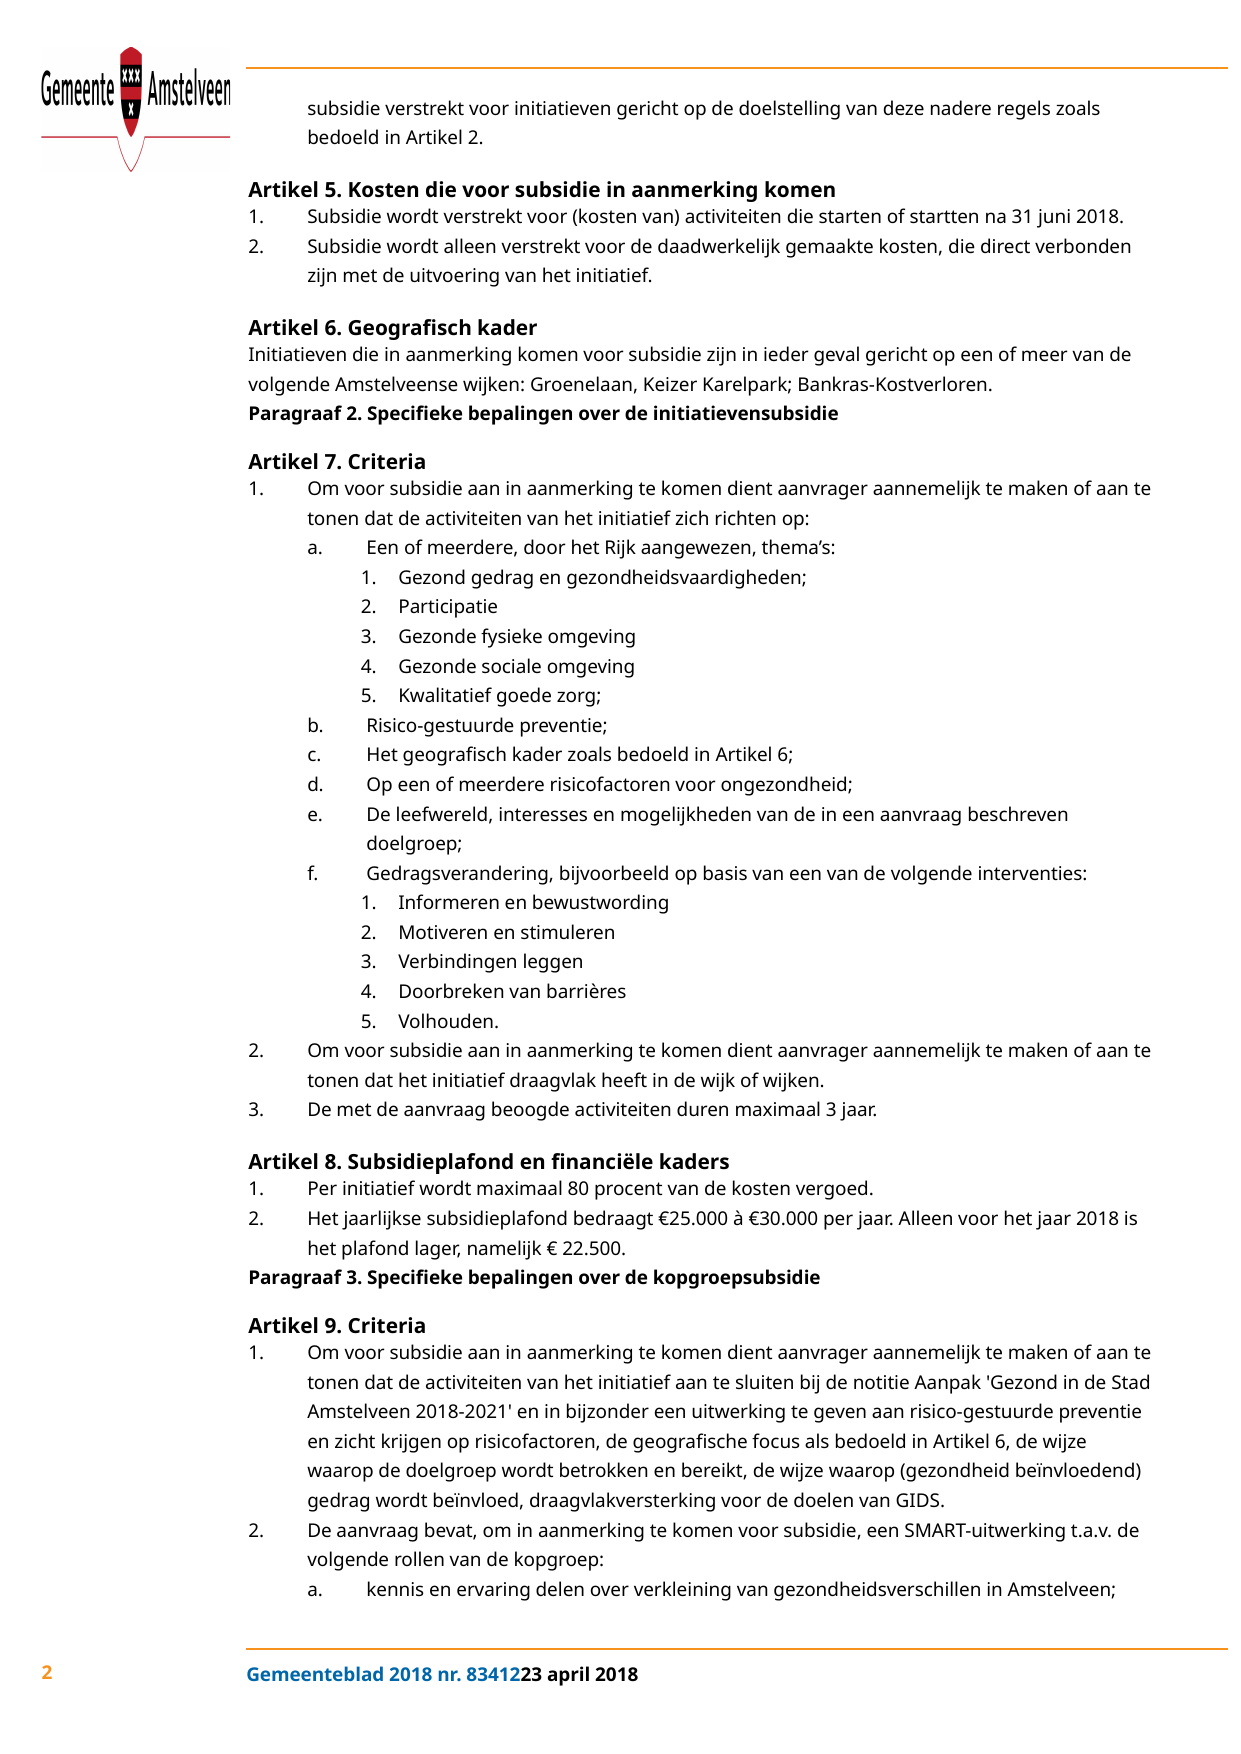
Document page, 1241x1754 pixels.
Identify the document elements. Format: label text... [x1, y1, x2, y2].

list Verbindingen leggen [361, 949, 1152, 974]
list Gedragsverandering, bijvoorbeeld op basis van een van de volgende interventies: [307, 860, 1152, 886]
list Doorbreken van barrières [361, 978, 1152, 1004]
list Participatie [361, 594, 1152, 619]
list Subsidie wordt alleen verstrekt voor de daadwerkelijk gemaakte kosten, die direct verbonden zijn met de uitvoering van het initiatief. [248, 233, 1152, 288]
picture [41, 47, 231, 172]
list kennis en ervaring delen over verkleining van gezondheidsverschillen in Amstelveen; [307, 1576, 1152, 1602]
list Risico-gestuurde preventie; [307, 712, 1152, 738]
text Paragraaf 3. Specifieke bepalingen over de kopgroepsubsidie [248, 1264, 1152, 1290]
list Op een of meerdere risicofactoren voor ongezondheid; [307, 771, 1152, 797]
list Gezonde fysieke omgeving [361, 623, 1152, 649]
list Om voor subsidie aan in aanmerking te komen dient aanvrager aannemelijk te maken of aan te tonen dat het initiatief draagvlak heeft in de wijk of wijken. [248, 1037, 1152, 1093]
list subsidie verstrekt voor initiatieven gericht op de doelstelling van deze nadere regels zoals bedoeld in Artikel 2. [248, 95, 1152, 150]
list Het jaarlijkse subsidieplafond bedraagt €25.000 à €30.000 per jaar. Alleen voor het jaar 2018 is het plafond lager, namelijk € 22.500. [248, 1205, 1152, 1260]
text Artikel 5. Kosten die voor subsidie in aanmerking komen [248, 175, 1152, 203]
text Artikel 6. Geografisch kader [248, 313, 1152, 341]
list De met de aanvraag beoogde activiteiten duren maximaal 3 jaar. [248, 1097, 1152, 1122]
list Per initiatief wordt maximaal 80 procent van de kosten vergoed. [248, 1176, 1152, 1201]
text Artikel 7. Criteria [248, 447, 1152, 475]
list Gezonde sociale omgeving [361, 653, 1152, 679]
list Motiveren en stimuleren [361, 919, 1152, 945]
text Initiatieven die in aanmerking komen voor subsidie zijn in ieder geval gericht op een of meer van de volgende Amstelveense wijken: Groenelaan, Keizer Karelpark; Bankras-Kostverloren. [248, 341, 1152, 397]
list De leefwereld, interesses en mogelijkheden van de in een aanvraag beschreven doelgroep; [307, 801, 1152, 856]
list Subsidie wordt verstrekt voor (kosten van) activiteiten die starten of startten na 31 juni 2018. [248, 203, 1152, 229]
list Een of meerdere, door het Rijk aangewezen, thema’s: [307, 534, 1152, 560]
list Informeren en bewustwording [361, 889, 1152, 915]
list Gezond gedrag en gezondheidsvaardigheden; [361, 564, 1152, 590]
list Om voor subsidie aan in aanmerking te komen dient aanvrager aannemelijk te maken of aan te tonen dat de activiteiten van het initiatief aan te sluiten bij de notitie Aanpak 'Gezond in de Stad Amstelveen 2018-2021' en in bijzonder een uitwerking te geven aan risico-gestuurde preventie en zicht krijgen op risicofactoren, de geografische focus als bedoeld in Artikel 6, de wijze waarop de doelgroep wordt betrokken en bereikt, de wijze waarop (gezondheid beïnvloedend) gedrag wordt beïnvloed, draagvlakversterking voor de doelen van GIDS. [248, 1339, 1152, 1513]
list Volhouden. [361, 1008, 1152, 1034]
text Artikel 8. Subsidieplafond en financiële kaders [248, 1147, 1152, 1176]
list Om voor subsidie aan in aanmerking te komen dient aanvrager aannemelijk te maken of aan te tonen dat de activiteiten van het initiatief zich richten op: [248, 475, 1152, 531]
list De aanvraag bevat, om in aanmerking te komen voor subsidie, een SMART-uitwerking t.a.v. de volgende rollen van de kopgroep: [248, 1517, 1152, 1572]
text Artikel 9. Criteria [248, 1311, 1152, 1339]
list Het geografisch kader zoals bedoeld in Artikel 6; [307, 742, 1152, 767]
list Kwalitatief goede zorg; [361, 682, 1152, 708]
text Paragraaf 2. Specifieke bepalingen over de initiatievensubsidie [248, 400, 1152, 426]
